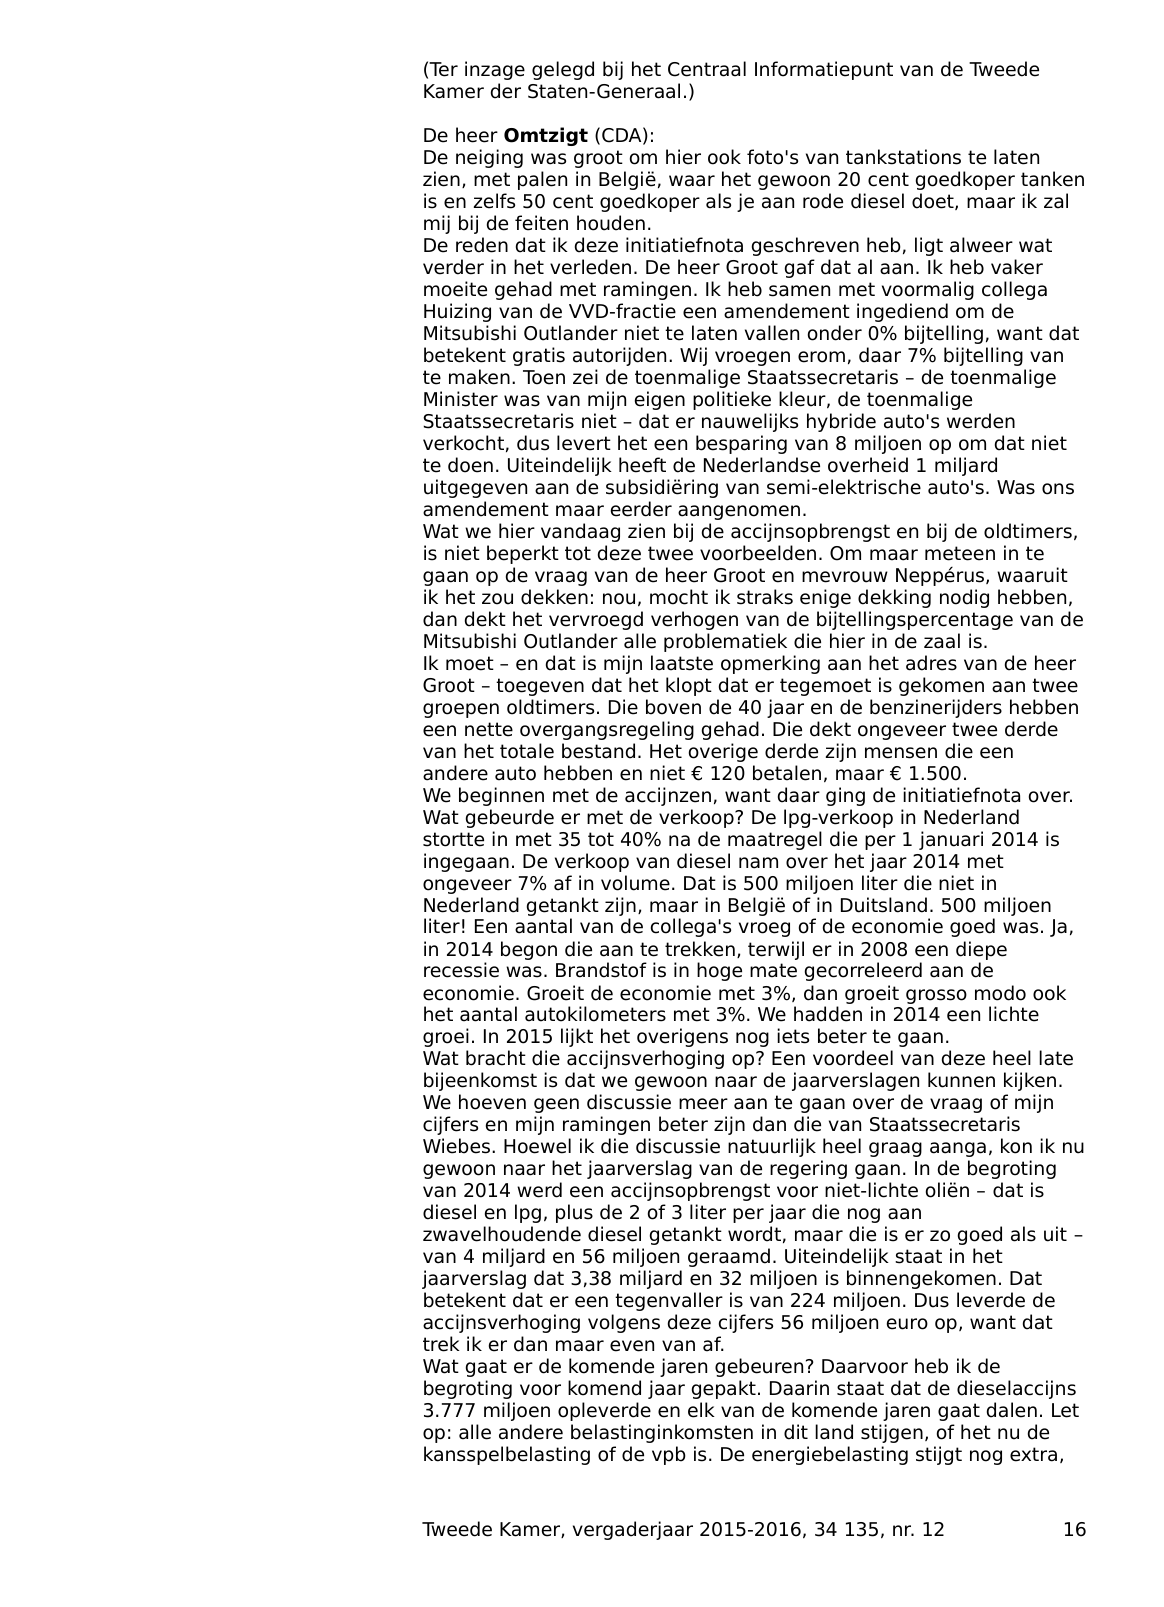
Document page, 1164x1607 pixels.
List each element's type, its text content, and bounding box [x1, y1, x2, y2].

text De heer Omtzigt (CDA): [422, 125, 1087, 147]
text Wat bracht die accijnsverhoging op? Een voordeel van deze heel late bijeenkomst is dat we gewoon naar de jaarverslagen kunnen kijken. We hoeven geen discussie meer aan te gaan over de vraag of mijn cijfers en mijn ramingen beter zijn dan die van Staatssecretaris Wiebes. Hoewel ik die discussie natuurlijk heel graag aanga, kon ik nu gewoon naar het jaarverslag van de regering gaan. In de begroting van 2014 werd een accijnsopbrengst voor niet-lichte oliën – dat is diesel en lpg, plus de 2 of 3 liter per jaar die nog aan zwavelhoudende diesel getankt wordt, maar die is er zo goed als uit – van 4 miljard en 56 miljoen geraamd. Uiteindelijk staat in het jaarverslag dat 3,38 miljard en 32 miljoen is binnengekomen. Dat betekent dat er een tegenvaller is van 224 miljoen. Dus leverde de accijnsverhoging volgens deze cijfers 56 miljoen euro op, want dat trek ik er dan maar even van af. [422, 1048, 1087, 1356]
text Ik moet – en dat is mijn laatste opmerking aan het adres van de heer Groot – toegeven dat het klopt dat er tegemoet is gekomen aan twee groepen oldtimers. Die boven de 40 jaar en de benzinerijders hebben een nette overgangsregeling gehad. Die dekt ongeveer twee derde van het totale bestand. Het overige derde zijn mensen die een andere auto hebben en niet € 120 betalen, maar € 1.500. [422, 653, 1087, 784]
text De neiging was groot om hier ook foto's van tankstations te laten zien, met palen in België, waar het gewoon 20 cent goedkoper tanken is en zelfs 50 cent goedkoper als je aan rode diesel doet, maar ik zal mij bij de feiten houden. [422, 147, 1087, 235]
text We beginnen met de accijnzen, want daar ging de initiatiefnota over. Wat gebeurde er met de verkoop? De lpg-verkoop in Nederland stortte in met 35 tot 40% na de maatregel die per 1 januari 2014 is ingegaan. De verkoop van diesel nam over het jaar 2014 met ongeveer 7% af in volume. Dat is 500 miljoen liter die niet in Nederland getankt zijn, maar in België of in Duitsland. 500 miljoen liter! Een aantal van de collega's vroeg of de economie goed was. Ja, in 2014 begon die aan te trekken, terwijl er in 2008 een diepe recessie was. Brandstof is in hoge mate gecorreleerd aan de economie. Groeit de economie met 3%, dan groeit grosso modo ook het aantal autokilometers met 3%. We hadden in 2014 een lichte groei. In 2015 lijkt het overigens nog iets beter te gaan. [422, 784, 1087, 1048]
text Wat gaat er de komende jaren gebeuren? Daarvoor heb ik de begroting voor komend jaar gepakt. Daarin staat dat de dieselaccijns 3.777 miljoen opleverde en elk van de komende jaren gaat dalen. Let op: alle andere belastinginkomsten in dit land stijgen, of het nu de kansspelbelasting of de vpb is. De energiebelasting stijgt nog extra, [422, 1356, 1087, 1466]
text De reden dat ik deze initiatiefnota geschreven heb, ligt alweer wat verder in het verleden. De heer Groot gaf dat al aan. Ik heb vaker moeite gehad met ramingen. Ik heb samen met voormalig collega Huizing van de VVD-fractie een amendement ingediend om de Mitsubishi Outlander niet te laten vallen onder 0% bijtelling, want dat betekent gratis autorijden. Wij vroegen erom, daar 7% bijtelling van te maken. Toen zei de toenmalige Staatssecretaris – de toenmalige Minister was van mijn eigen politieke kleur, de toenmalige Staatssecretaris niet – dat er nauwelijks hybride auto's werden verkocht, dus levert het een besparing van 8 miljoen op om dat niet te doen. Uiteindelijk heeft de Nederlandse overheid 1 miljard uitgegeven aan de subsidiëring van semi-elektrische auto's. Was ons amendement maar eerder aangenomen. [422, 235, 1087, 521]
text (Ter inzage gelegd bij het Centraal Informatiepunt van de Tweede Kamer der Staten-Generaal.) [422, 59, 1087, 103]
text Wat we hier vandaag zien bij de accijnsopbrengst en bij de oldtimers, is niet beperkt tot deze twee voorbeelden. Om maar meteen in te gaan op de vraag van de heer Groot en mevrouw Neppérus, waaruit ik het zou dekken: nou, mocht ik straks enige dekking nodig hebben, dan dekt het vervroegd verhogen van de bijtellingspercentage van de Mitsubishi Outlander alle problematiek die hier in de zaal is. [422, 521, 1087, 653]
